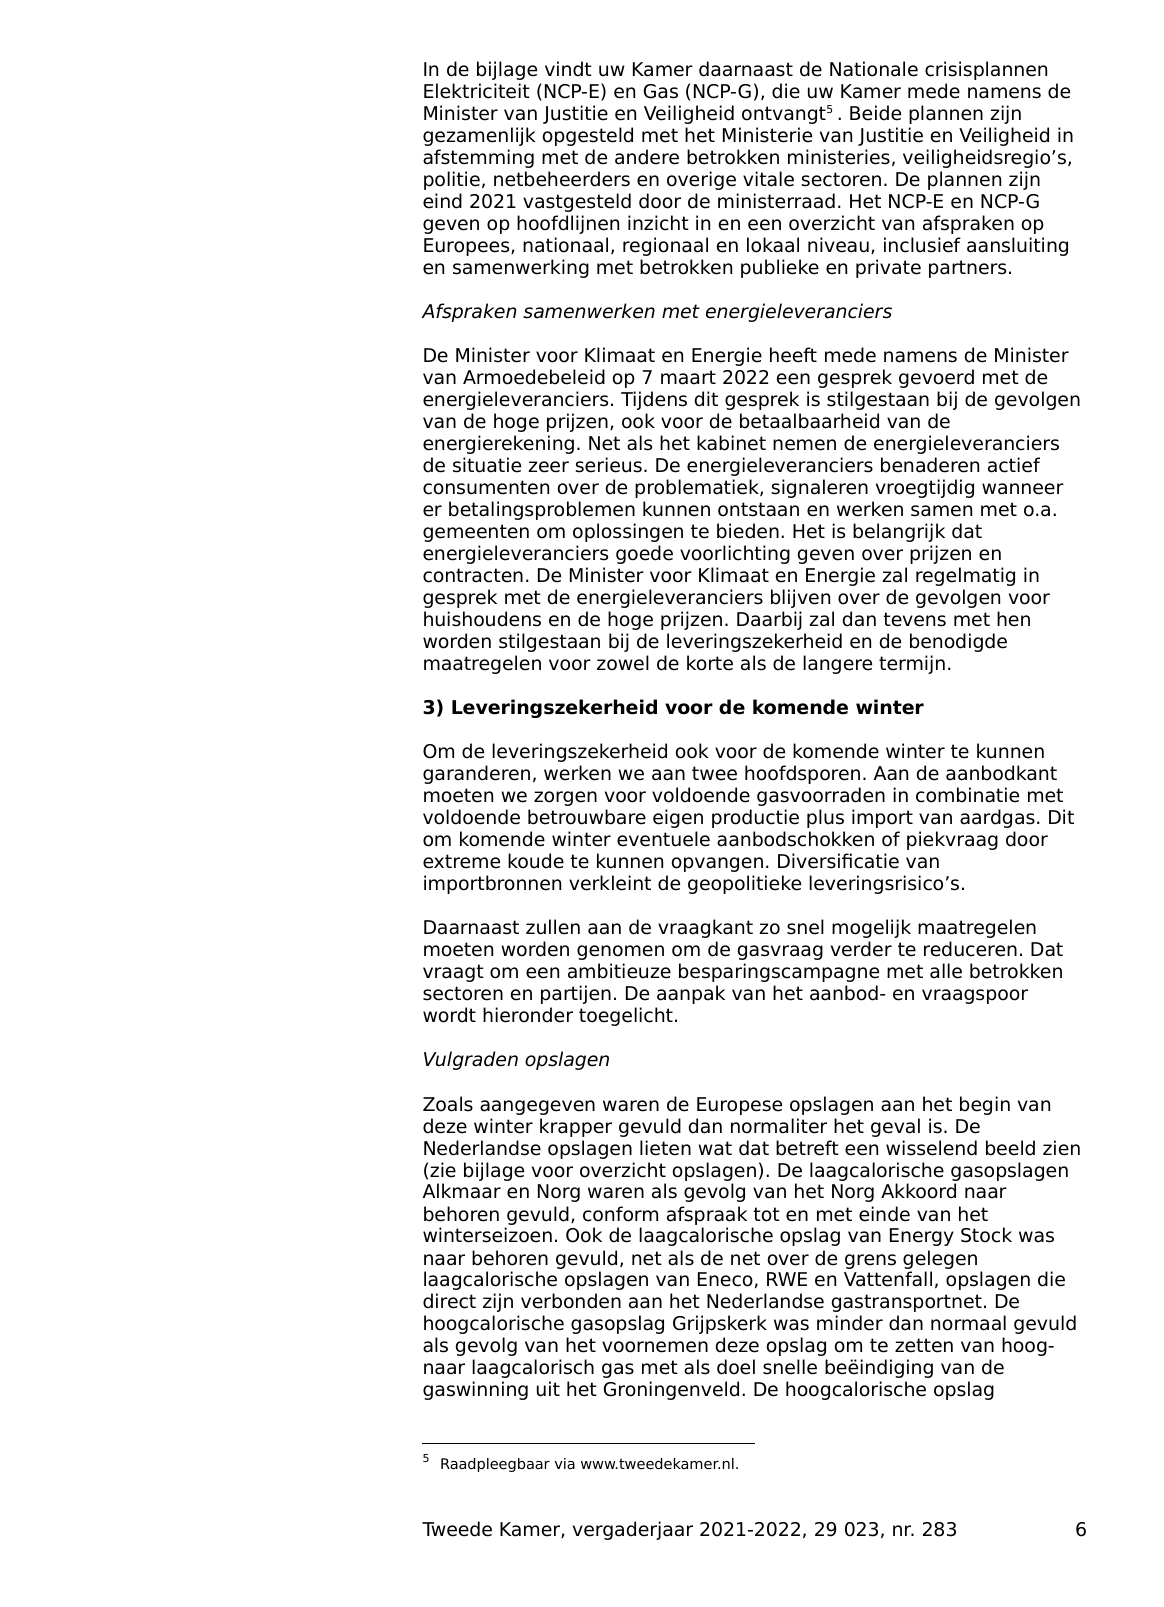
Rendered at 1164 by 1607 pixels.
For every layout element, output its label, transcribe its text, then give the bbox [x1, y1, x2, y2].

text De Minister voor Klimaat en Energie heeft mede namens de Minister van Armoedebeleid op 7 maart 2022 een gesprek gevoerd met de energieleveranciers. Tijdens dit gesprek is stilgestaan bij de gevolgen van de hoge prijzen, ook voor de betaalbaarheid van de energierekening. Net als het kabinet nemen de energieleveranciers de situatie zeer serieus. De energieleveranciers benaderen actief consumenten over de problematiek, signaleren vroegtijdig wanneer er betalingsproblemen kunnen ontstaan en werken samen met o.a. gemeenten om oplossingen te bieden. Het is belangrijk dat energieleveranciers goede voorlichting geven over prijzen en contracten. De Minister voor Klimaat en Energie zal regelmatig in gesprek met de energieleveranciers blijven over de gevolgen voor huishoudens en de hoge prijzen. Daarbij zal dan tevens met hen worden stilgestaan bij de leveringszekerheid en de benodigde maatregelen voor zowel de korte als de langere termijn. [422, 345, 1087, 675]
subtitle 3) Leveringszekerheid voor de komende winter [422, 697, 1087, 719]
subtitle Vulgraden opslagen [422, 1049, 1087, 1071]
text In de bijlage vindt uw Kamer daarnaast de Nationale crisisplannen Elektriciteit (NCP-E) en Gas (NCP-G), die uw Kamer mede namens de Minister van Justitie en Veiligheid ontvangt. Beide plannen zijn gezamenlijk opgesteld met het Ministerie van Justitie en Veiligheid in afstemming met de andere betrokken ministeries, veiligheidsregio’s, politie, netbeheerders en overige vitale sectoren. De plannen zijn eind 2021 vastgesteld door de ministerraad. Het NCP-E en NCP-G geven op hoofdlijnen inzicht in en een overzicht van afspraken op Europees, nationaal, regionaal en lokaal niveau, inclusief aansluiting en samenwerking met betrokken publieke en private partners. [422, 59, 1087, 279]
subtitle Afspraken samenwerken met energieleveranciers [422, 301, 1087, 323]
text Raadpleegbaar via www.tweedekamer.nl. [422, 1452, 1087, 1474]
text Zoals aangegeven waren de Europese opslagen aan het begin van deze winter krapper gevuld dan normaliter het geval is. De Nederlandse opslagen lieten wat dat betreft een wisselend beeld zien (zie bijlage voor overzicht opslagen). De laagcalorische gasopslagen Alkmaar en Norg waren als gevolg van het Norg Akkoord naar behoren gevuld, conform afspraak tot en met einde van het winterseizoen. Ook de laagcalorische opslag van Energy Stock was naar behoren gevuld, net als de net over de grens gelegen laagcalorische opslagen van Eneco, RWE en Vattenfall, opslagen die direct zijn verbonden aan het Nederlandse gastransportnet. De hoogcalorische gasopslag Grijpskerk was minder dan normaal gevuld als gevolg van het voornemen deze opslag om te zetten van hoog- naar laagcalorisch gas met als doel snelle beëindiging van de gaswinning uit het Groningenveld. De hoogcalorische opslag [422, 1093, 1087, 1401]
text Om de leveringszekerheid ook voor de komende winter te kunnen garanderen, werken we aan twee hoofdsporen. Aan de aanbodkant moeten we zorgen voor voldoende gasvoorraden in combinatie met voldoende betrouwbare eigen productie plus import van aardgas. Dit om komende winter eventuele aanbodschokken of piekvraag door extreme koude te kunnen opvangen. Diversificatie van importbronnen verkleint de geopolitieke leveringsrisico’s. [422, 741, 1087, 895]
text Daarnaast zullen aan de vraagkant zo snel mogelijk maatregelen moeten worden genomen om de gasvraag verder te reduceren. Dat vraagt om een ambitieuze besparingscampagne met alle betrokken sectoren en partijen. De aanpak van het aanbod- en vraagspoor wordt hieronder toegelicht. [422, 917, 1087, 1027]
